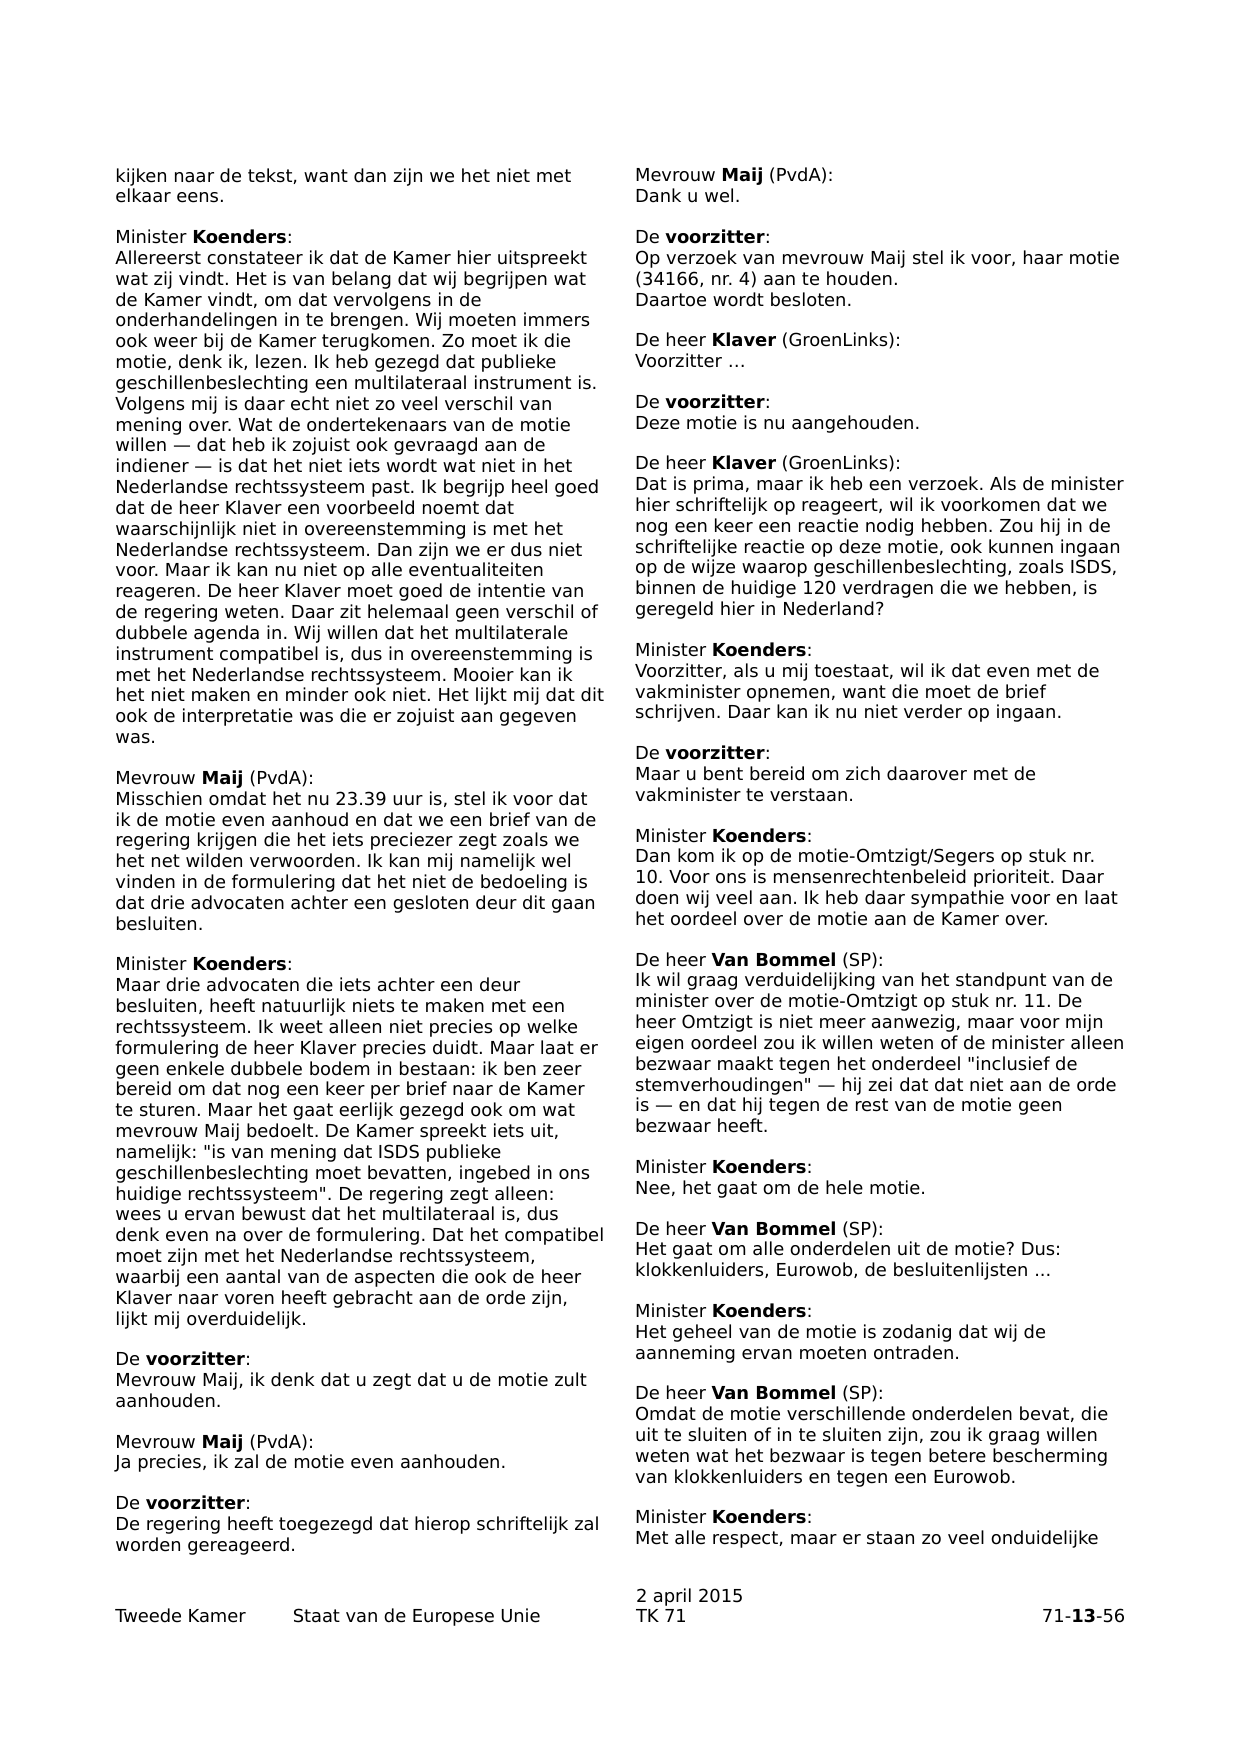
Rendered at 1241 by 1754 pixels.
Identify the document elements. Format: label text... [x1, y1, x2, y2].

text Minister Koenders: [635, 1301, 1125, 1322]
text De voorzitter: [115, 1349, 605, 1370]
text Minister Koenders: [635, 825, 1125, 846]
text De voorzitter: [635, 392, 1125, 412]
text Allereerst constateer ik dat de Kamer hier uitspreekt wat zij vindt. Het is van belang dat wij begrijpen wat de Kamer vindt, om dat vervolgens in de onderhandelingen in te brengen. Wij moeten immers ook weer bij de Kamer terugkomen. Zo moet ik die motie, denk ik, lezen. Ik heb gezegd dat publieke geschillenbeslechting een multilateraal instrument is. Volgens mij is daar echt niet zo veel verschil van mening over. Wat de ondertekenaars van de motie willen — dat heb ik zojuist ook gevraagd aan de indiener — is dat het niet iets wordt wat niet in het Nederlandse rechtssysteem past. Ik begrijp heel goed dat de heer Klaver een voorbeeld noemt dat waarschijnlijk niet in overeenstemming is met het Nederlandse rechtssysteem. Dan zijn we er dus niet voor. Maar ik kan nu niet op alle eventualiteiten reageren. De heer Klaver moet goed de intentie van de regering weten. Daar zit helemaal geen verschil of dubbele agenda in. Wij willen dat het multilaterale instrument compatibel is, dus in overeenstemming is met het Nederlandse rechtssysteem. Mooier kan ik het niet maken en minder ook niet. Het lijkt mij dat dit ook de interpretatie was die er zojuist aan gegeven was. [115, 248, 605, 748]
text De voorzitter: [115, 1493, 605, 1514]
text Mevrouw Maij (PvdA): [115, 1432, 605, 1452]
text Mevrouw Maij (PvdA): [115, 768, 605, 788]
text Minister Koenders: [635, 1507, 1125, 1528]
text Ik wil graag verduidelijking van het standpunt van de minister over de motie-Omtzigt op stuk nr. 11. De heer Omtzigt is niet meer aanwezig, maar voor mijn eigen oordeel zou ik willen weten of de minister alleen bezwaar maakt tegen het onderdeel "inclusief de stemverhoudingen" — hij zei dat dat niet aan de orde is — en dat hij tegen de rest van de motie geen bezwaar heeft. [635, 970, 1125, 1137]
text kijken naar de tekst, want dan zijn we het niet met elkaar eens. [115, 165, 605, 207]
text Dat is prima, maar ik heb een verzoek. Als de minister hier schriftelijk op reageert, wil ik voorkomen dat we nog een keer een reactie nodig hebben. Zou hij in de schriftelijke reactie op deze motie, ook kunnen ingaan op de wijze waarop geschillenbeslechting, zoals ISDS, binnen de huidige 120 verdragen die we hebben, is geregeld hier in Nederland? [635, 474, 1125, 620]
text Maar u bent bereid om zich daarover met de vakminister te verstaan. [635, 764, 1125, 805]
text Het geheel van de motie is zodanig dat wij de aanneming ervan moeten ontraden. [635, 1322, 1125, 1363]
text De voorzitter: [635, 743, 1125, 764]
text Dan kom ik op de motie-Omtzigt/Segers op stuk nr. 10. Voor ons is mensenrechtenbeleid prioriteit. Daar doen wij veel aan. Ik heb daar sympathie voor en laat het oordeel over de motie aan de Kamer over. [635, 846, 1125, 929]
text De heer Klaver (GroenLinks): [635, 330, 1125, 351]
text Minister Koenders: [115, 227, 605, 248]
text Op verzoek van mevrouw Maij stel ik voor, haar motie (34166, nr. 4) aan te houden. [635, 248, 1125, 289]
text Omdat de motie verschillende onderdelen bevat, die uit te sluiten of in te sluiten zijn, zou ik graag willen weten wat het bezwaar is tegen betere bescherming van klokkenluiders en tegen een Eurowob. [635, 1404, 1125, 1487]
text Mevrouw Maij (PvdA): [635, 165, 1125, 186]
text Minister Koenders: [635, 640, 1125, 661]
text De heer Van Bommel (SP): [635, 949, 1125, 970]
text Nee, het gaat om de hele motie. [635, 1178, 1125, 1198]
text Dank u wel. [635, 186, 1125, 207]
text De voorzitter: [635, 227, 1125, 248]
text Met alle respect, maar er staan zo veel onduidelijke [635, 1528, 1125, 1549]
text Minister Koenders: [115, 954, 605, 975]
text Maar drie advocaten die iets achter een deur besluiten, heeft natuurlijk niets te maken met een rechtssysteem. Ik weet alleen niet precies op welke formulering de heer Klaver precies duidt. Maar laat er geen enkele dubbele bodem in bestaan: ik ben zeer bereid om dat nog een keer per brief naar de Kamer te sturen. Maar het gaat eerlijk gezegd ook om wat mevrouw Maij bedoelt. De Kamer spreekt iets uit, namelijk: "is van mening dat ISDS publieke geschillenbeslechting moet bevatten, ingebed in ons huidige rechtssysteem". De regering zegt alleen: wees u ervan bewust dat het multilateraal is, dus denk even na over de formulering. Dat het compatibel moet zijn met het Nederlandse rechtssysteem, waarbij een aantal van de aspecten die ook de heer Klaver naar voren heeft gebracht aan de orde zijn, lijkt mij overduidelijk. [115, 975, 605, 1329]
text Minister Koenders: [635, 1157, 1125, 1178]
text De regering heeft toegezegd dat hierop schriftelijk zal worden gereageerd. [115, 1514, 605, 1556]
text Daartoe wordt besloten. [635, 289, 1125, 310]
text Mevrouw Maij, ik denk dat u zegt dat u de motie zult aanhouden. [115, 1370, 605, 1412]
text De heer Van Bommel (SP): [635, 1383, 1125, 1404]
text Voorzitter … [635, 351, 1125, 372]
text Voorzitter, als u mij toestaat, wil ik dat even met de vakminister opnemen, want die moet de brief schrijven. Daar kan ik nu niet verder op ingaan. [635, 661, 1125, 723]
text De heer Van Bommel (SP): [635, 1218, 1125, 1239]
text Het gaat om alle onderdelen uit de motie? Dus: klokkenluiders, Eurowob, de besluitenlijsten ... [635, 1239, 1125, 1281]
text Ja precies, ik zal de motie even aanhouden. [115, 1452, 605, 1473]
text Misschien omdat het nu 23.39 uur is, stel ik voor dat ik de motie even aanhoud en dat we een brief van de regering krijgen die het iets preciezer zegt zoals we het net wilden verwoorden. Ik kan mij namelijk wel vinden in de formulering dat het niet de bedoeling is dat drie advocaten achter een gesloten deur dit gaan besluiten. [115, 788, 605, 934]
text De heer Klaver (GroenLinks): [635, 453, 1125, 474]
text Deze motie is nu aangehouden. [635, 412, 1125, 433]
